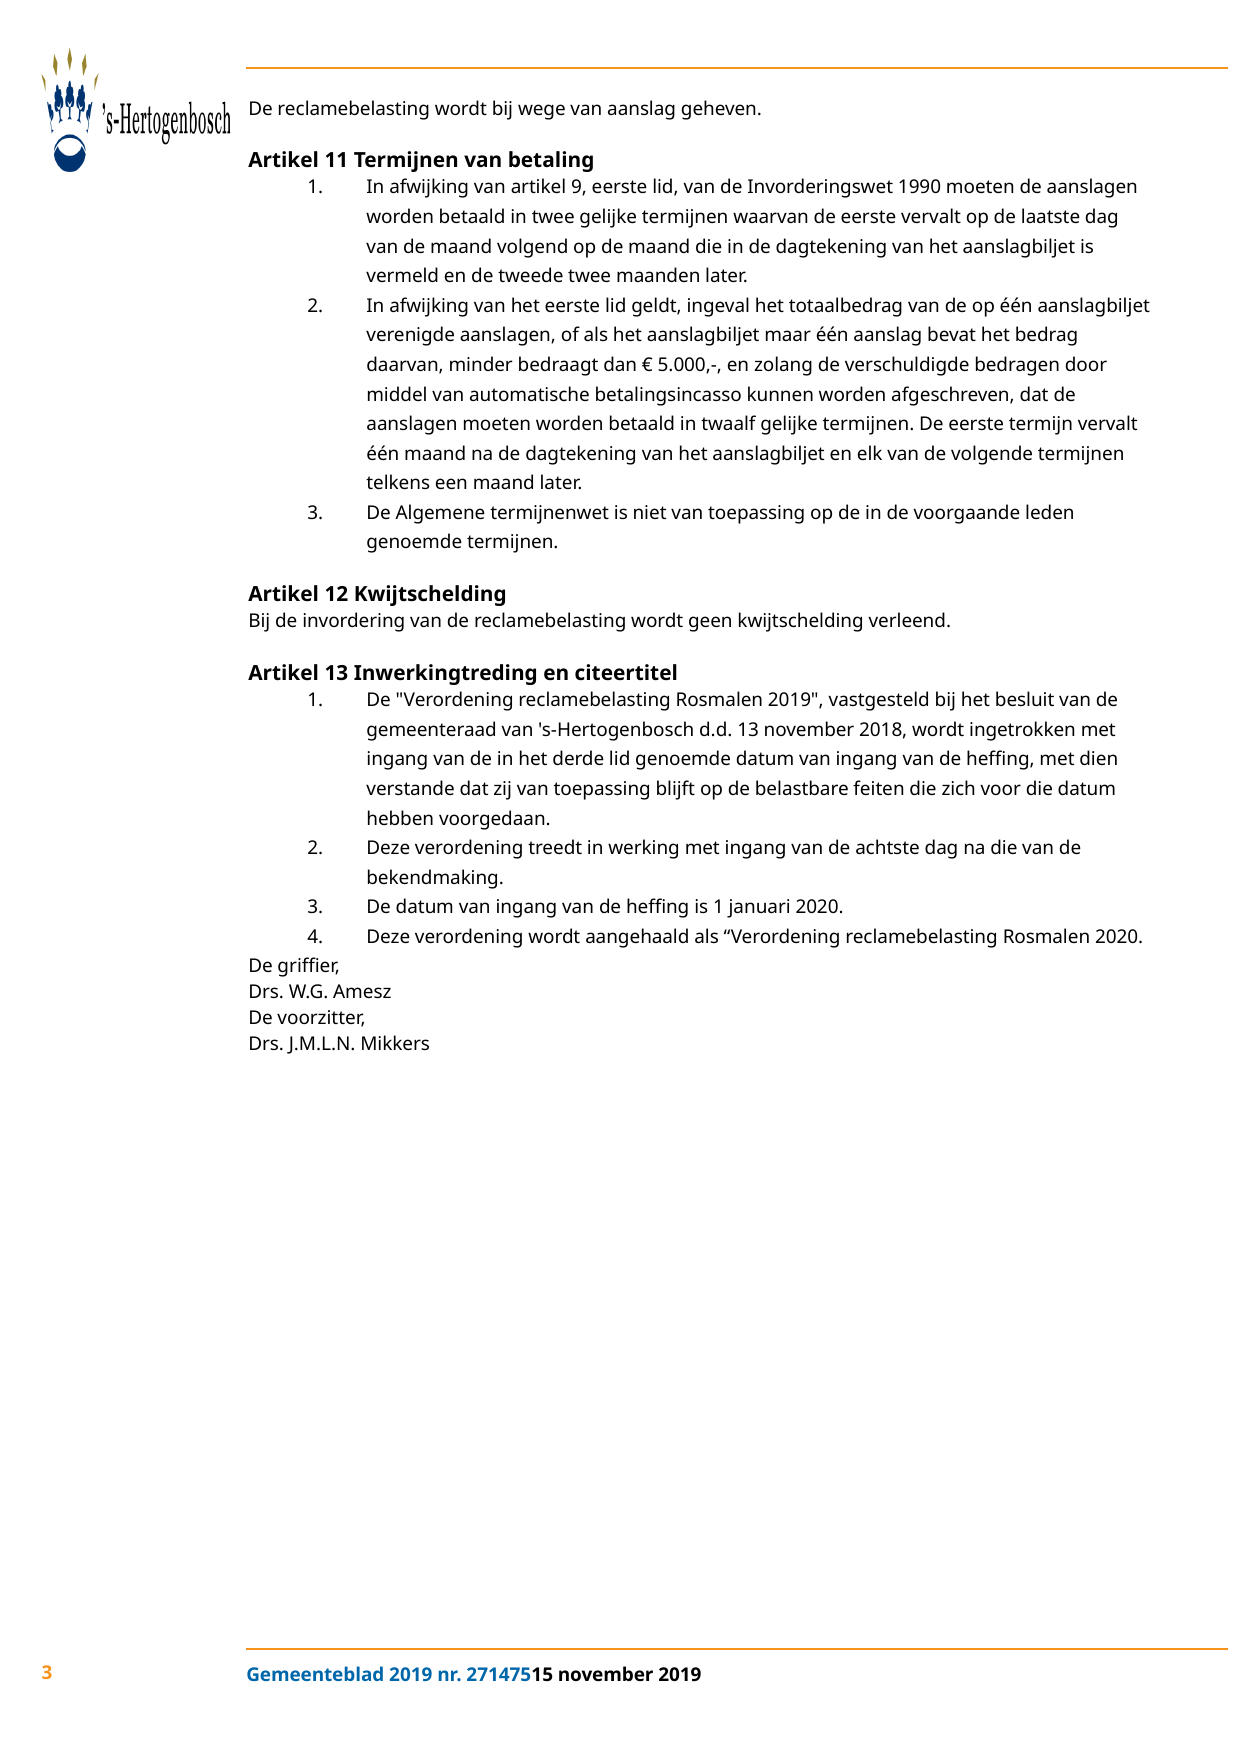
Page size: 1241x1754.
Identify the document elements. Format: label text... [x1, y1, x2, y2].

text Drs. J.M.L.N. Mikkers [248, 1030, 1152, 1056]
picture [41, 47, 231, 172]
list Deze verordening treedt in werking met ingang van de achtste dag na die van de bekendmaking. [307, 834, 1152, 889]
list De "Verordening reclamebelasting Rosmalen 2019", vastgesteld bij het besluit van de gemeenteraad van 's-Hertogenbosch d.d. 13 november 2018, wordt ingetrokken met ingang van de in het derde lid genoemde datum van ingang van de heffing, met dien verstande dat zij van toepassing blijft op de belastbare feiten die zich voor die datum hebben voorgedaan. [307, 686, 1152, 830]
text Artikel 13 Inwerkingtreding en citeertitel [248, 658, 1152, 686]
list In afwijking van artikel 9, eerste lid, van de Invorderingswet 1990 moeten de aanslagen worden betaald in twee gelijke termijnen waarvan de eerste vervalt op de laatste dag van de maand volgend op de maand die in de dagtekening van het aanslagbiljet is vermeld en de tweede twee maanden later. [307, 174, 1152, 288]
list Deze verordening wordt aangehaald als “Verordening reclamebelasting Rosmalen 2020. [307, 923, 1152, 949]
text Bij de invordering van de reclamebelasting wordt geen kwijtschelding verleend. [248, 607, 1152, 633]
text Artikel 12 Kwijtschelding [248, 579, 1152, 607]
list De datum van ingang van de heffing is 1 januari 2020. [307, 893, 1152, 919]
text De griffier, [248, 953, 1152, 978]
text Artikel 11 Termijnen van betaling [248, 145, 1152, 174]
text De reclamebelasting wordt bij wege van aanslag geheven. [248, 95, 1152, 121]
list In afwijking van het eerste lid geldt, ingeval het totaalbedrag van de op één aanslagbiljet verenigde aanslagen, of als het aanslagbiljet maar één aanslag bevat het bedrag daarvan, minder bedraagt dan € 5.000,-, en zolang de verschuldigde bedragen door middel van automatische betalingsincasso kunnen worden afgeschreven, dat de aanslagen moeten worden betaald in twaalf gelijke termijnen. De eerste termijn vervalt één maand na de dagtekening van het aanslagbiljet en elk van de volgende termijnen telkens een maand later. [307, 292, 1152, 495]
text De voorzitter, [248, 1004, 1152, 1030]
list De Algemene termijnenwet is niet van toepassing op de in de voorgaande leden genoemde termijnen. [307, 499, 1152, 554]
text Drs. W.G. Amesz [248, 978, 1152, 1004]
